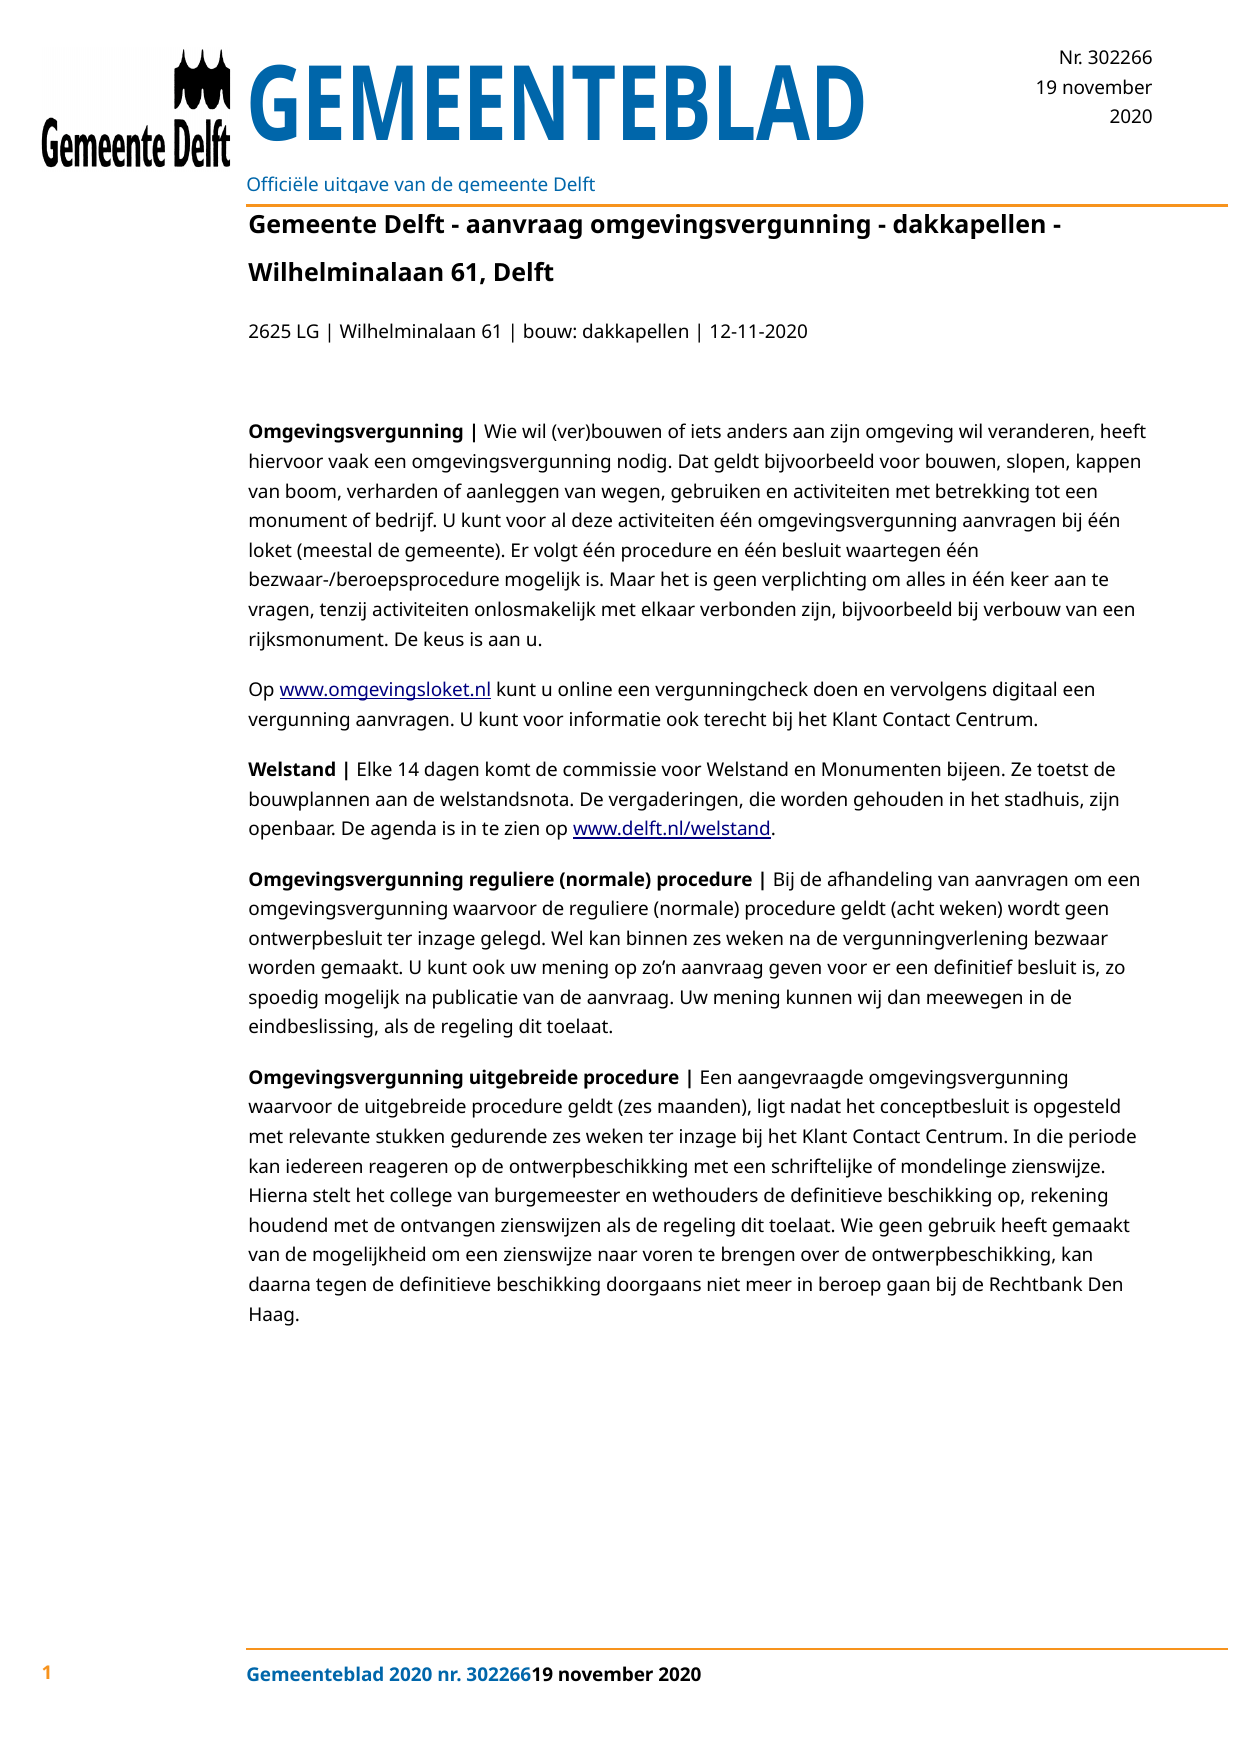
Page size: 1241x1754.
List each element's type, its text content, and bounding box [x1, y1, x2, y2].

text 2625 LG | Wilhelminalaan 61 | bouw: dakkapellen | 12-11-2020 [248, 318, 1152, 344]
text Gemeente Delft - aanvraag omgevingsvergunning - dakkapellen - Wilhelminalaan 61, Delft [248, 207, 1152, 288]
text Omgevingsvergunning uitgebreide procedure | Een aangevraagde omgevingsvergunning waarvoor de uitgebreide procedure geldt (zes maanden), ligt nadat het conceptbesluit is opgesteld met relevante stukken gedurende zes weken ter inzage bij het Klant Contact Centrum. In die periode kan iedereen reageren op de ontwerpbeschikking met een schriftelijke of mondelinge zienswijze. Hierna stelt het college van burgemeester en wethouders de definitieve beschikking op, rekening houdend met de ontvangen zienswijzen als de regeling dit toelaat. Wie geen gebruik heeft gemaakt van de mogelijkheid om een zienswijze naar voren te brengen over de ontwerpbeschikking, kan daarna tegen de definitieve beschikking doorgaans niet meer in beroep gaan bij de Rechtbank Den Haag. [248, 1064, 1152, 1327]
text Omgevingsvergunning | Wie wil (ver)bouwen of iets anders aan zijn omgeving wil veranderen, heeft hiervoor vaak een omgevingsvergunning nodig. Dat geldt bijvoorbeeld voor bouwen, slopen, kappen van boom, verharden of aanleggen van wegen, gebruiken en activiteiten met betrekking tot een monument of bedrijf. U kunt voor al deze activiteiten één omgevingsvergunning aanvragen bij één loket (meestal de gemeente). Er volgt één procedure en één besluit waartegen één bezwaar-/beroepsprocedure mogelijk is. Maar het is geen verplichting om alles in één keer aan te vragen, tenzij activiteiten onlosmakelijk met elkaar verbonden zijn, bijvoorbeeld bij verbouw van een rijksmonument. De keus is aan u. [248, 419, 1152, 652]
text Welstand | Elke 14 dagen komt de commissie voor Welstand en Monumenten bijeen. Ze toetst de bouwplannen aan de welstandsnota. De vergaderingen, die worden gehouden in het stadhuis, zijn openbaar. De agenda is in te zien op www.delft.nl/welstand. [248, 756, 1152, 841]
picture [41, 47, 231, 172]
text Omgevingsvergunning reguliere (normale) procedure | Bij de afhandeling van aanvragen om een omgevingsvergunning waarvoor de reguliere (normale) procedure geldt (acht weken) wordt geen ontwerpbesluit ter inzage gelegd. Wel kan binnen zes weken na de vergunningverlening bezwaar worden gemaakt. U kunt ook uw mening op zo’n aanvraag geven voor er een definitief besluit is, zo spoedig mogelijk na publicatie van de aanvraag. Uw mening kunnen wij dan meewegen in de eindbeslissing, als de regeling dit toelaat. [248, 866, 1152, 1039]
text Op www.omgevingsloket.nl kunt u online een vergunningcheck doen en vervolgens digitaal een vergunning aanvragen. U kunt voor informatie ook terecht bij het Klant Contact Centrum. [248, 676, 1152, 732]
